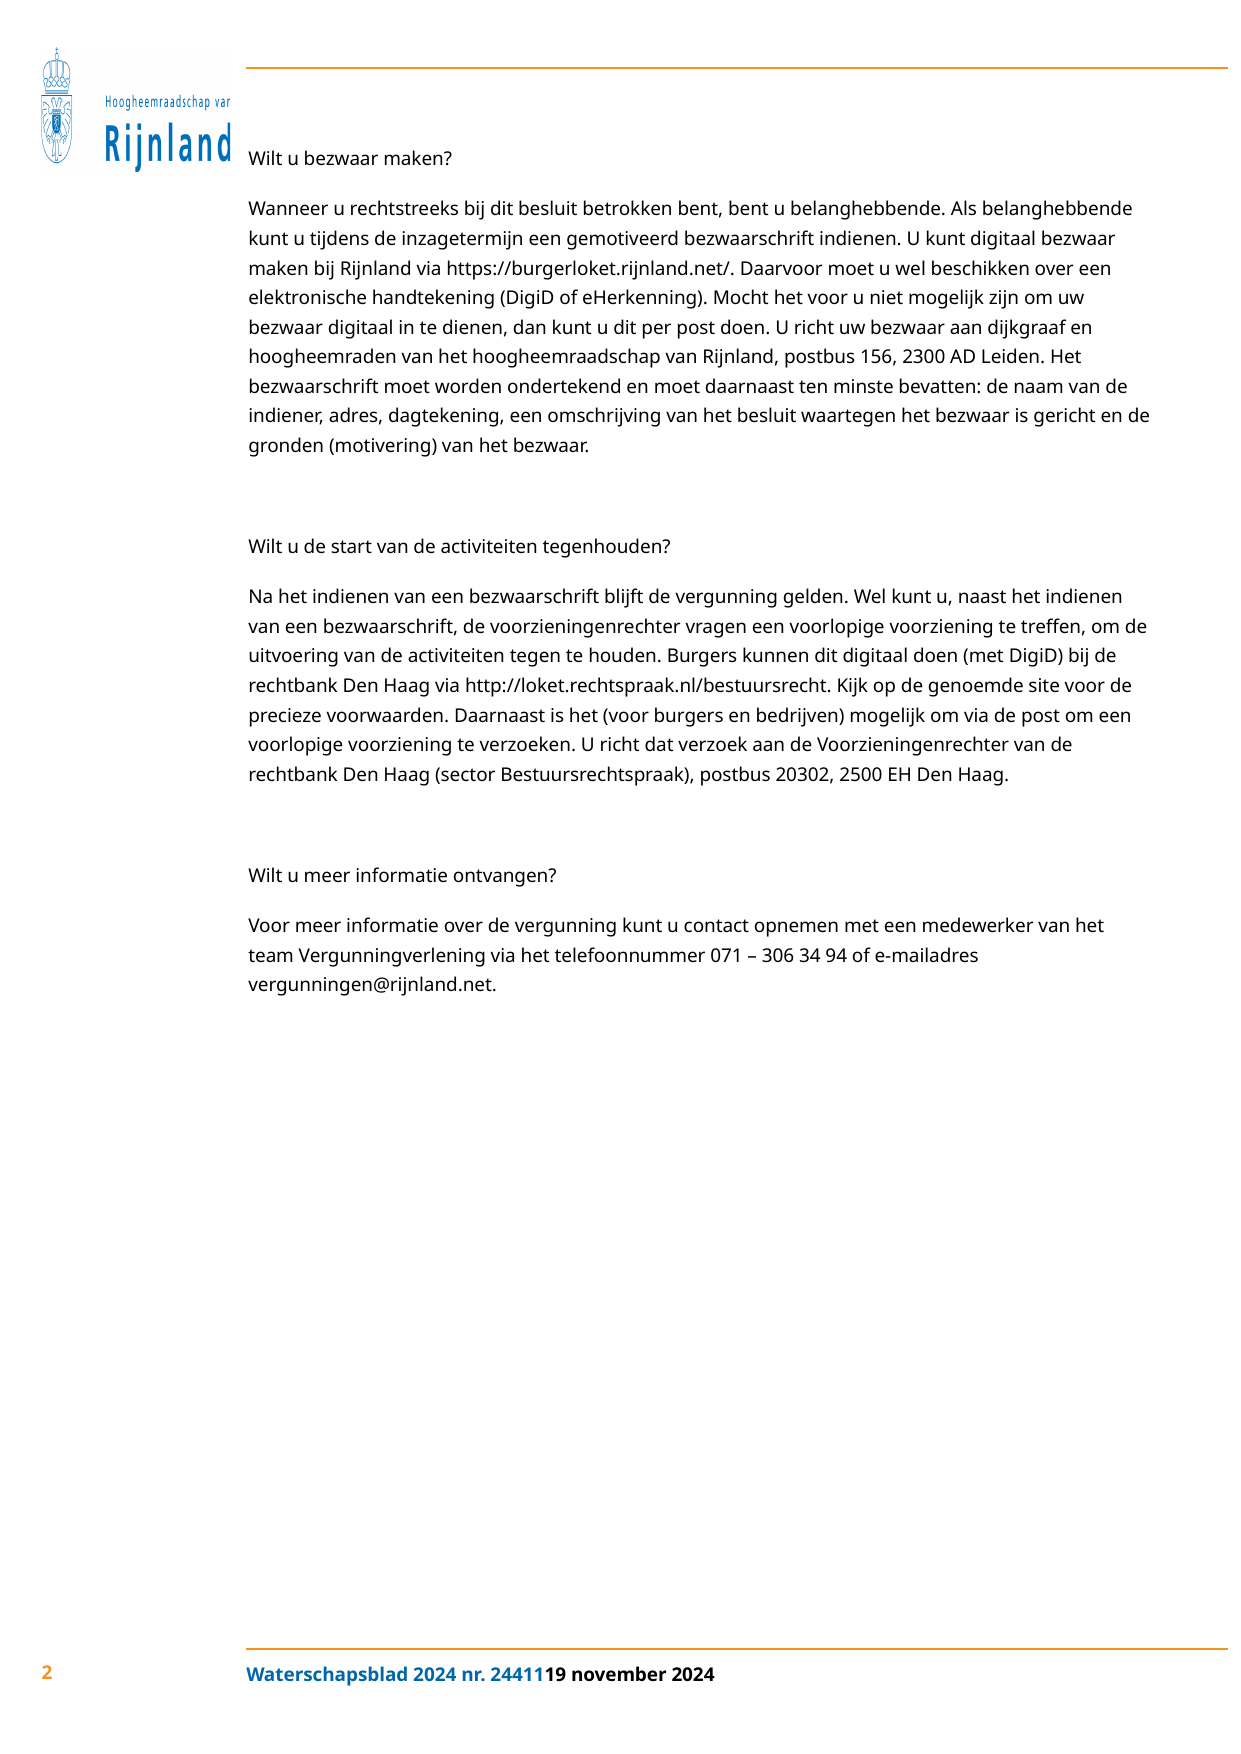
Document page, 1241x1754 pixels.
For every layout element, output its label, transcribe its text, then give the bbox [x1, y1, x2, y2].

text Voor meer informatie over de vergunning kunt u contact opnemen met een medewerker van het team Vergunningverlening via het telefoonnummer 071 – 306 34 94 of e-mailadres vergunningen@rijnland.net. [248, 912, 1152, 997]
text Wilt u meer informatie ontvangen? [248, 862, 1152, 888]
picture [41, 47, 231, 172]
text Wilt u de start van de activiteiten tegenhouden? [248, 533, 1152, 559]
text Wilt u bezwaar maken? [248, 145, 1152, 171]
text Wanneer u rechtstreeks bij dit besluit betrokken bent, bent u belanghebbende. Als belanghebbende kunt u tijdens de inzagetermijn een gemotiveerd bezwaarschrift indienen. U kunt digitaal bezwaar maken bij Rijnland via https://burgerloket.rijnland.net/. Daarvoor moet u wel beschikken over een elektronische handtekening (DigiD of eHerkenning). Mocht het voor u niet mogelijk zijn om uw bezwaar digitaal in te dienen, dan kunt u dit per post doen. U richt uw bezwaar aan dijkgraaf en hoogheemraden van het hoogheemraadschap van Rijnland, postbus 156, 2300 AD Leiden. Het bezwaarschrift moet worden ondertekend en moet daarnaast ten minste bevatten: de naam van de indiener, adres, dagtekening, een omschrijving van het besluit waartegen het bezwaar is gericht en de gronden (motivering) van het bezwaar. [248, 196, 1152, 458]
text Na het indienen van een bezwaarschrift blijft de vergunning gelden. Wel kunt u, naast het indienen van een bezwaarschrift, de voorzieningenrechter vragen een voorlopige voorziening te treffen, om de uitvoering van de activiteiten tegen te houden. Burgers kunnen dit digitaal doen (met DigiD) bij de rechtbank Den Haag via http://loket.rechtspraak.nl/bestuursrecht. Kijk op de genoemde site voor de precieze voorwaarden. Daarnaast is het (voor burgers en bedrijven) mogelijk om via de post om een voorlopige voorziening te verzoeken. U richt dat verzoek aan de Voorzieningenrechter van de rechtbank Den Haag (sector Bestuursrechtspraak), postbus 20302, 2500 EH Den Haag. [248, 583, 1152, 787]
